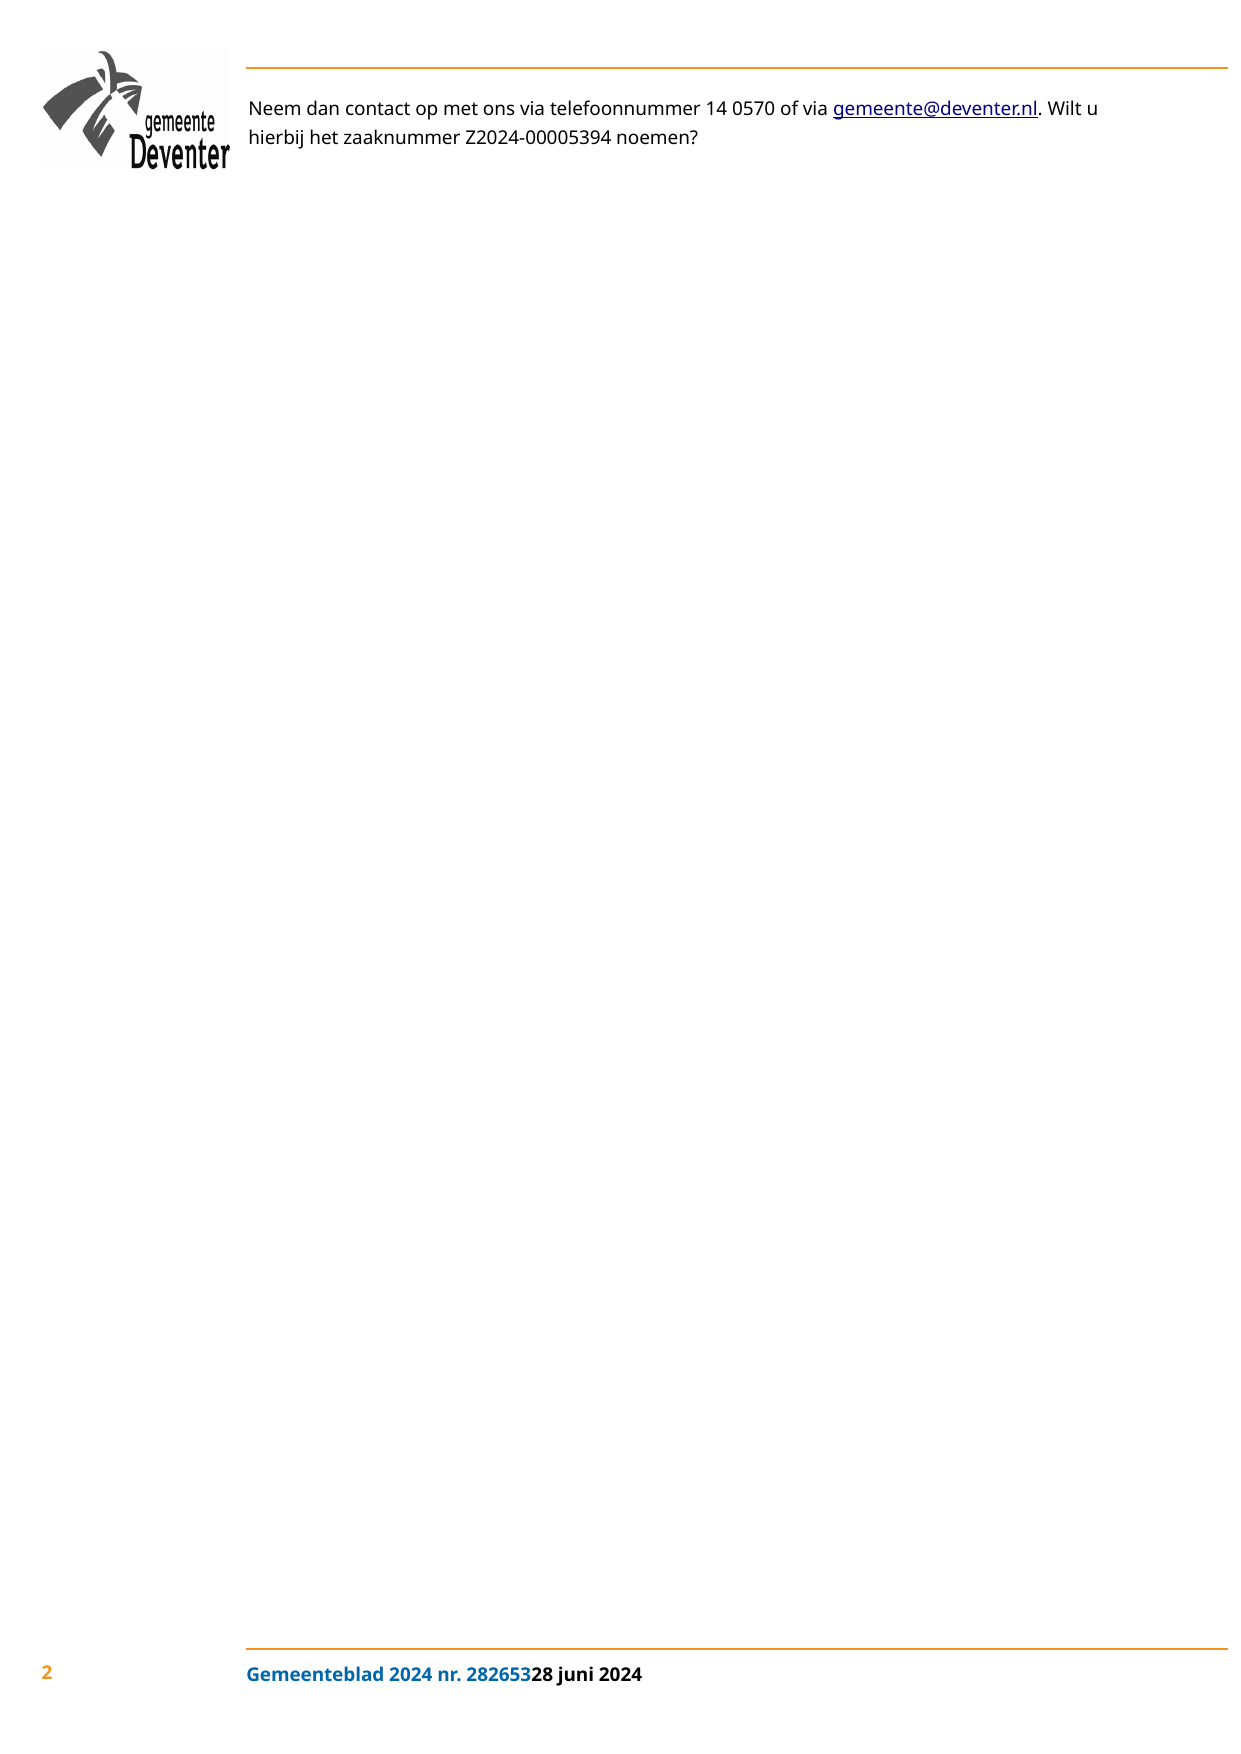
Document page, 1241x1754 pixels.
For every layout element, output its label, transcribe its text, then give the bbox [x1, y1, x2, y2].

picture [41, 47, 231, 172]
text Neem dan contact op met ons via telefoonnummer 14 0570 of via gemeente@deventer.nl. Wilt u hierbij het zaaknummer Z2024-00005394 noemen? [248, 95, 1152, 150]
